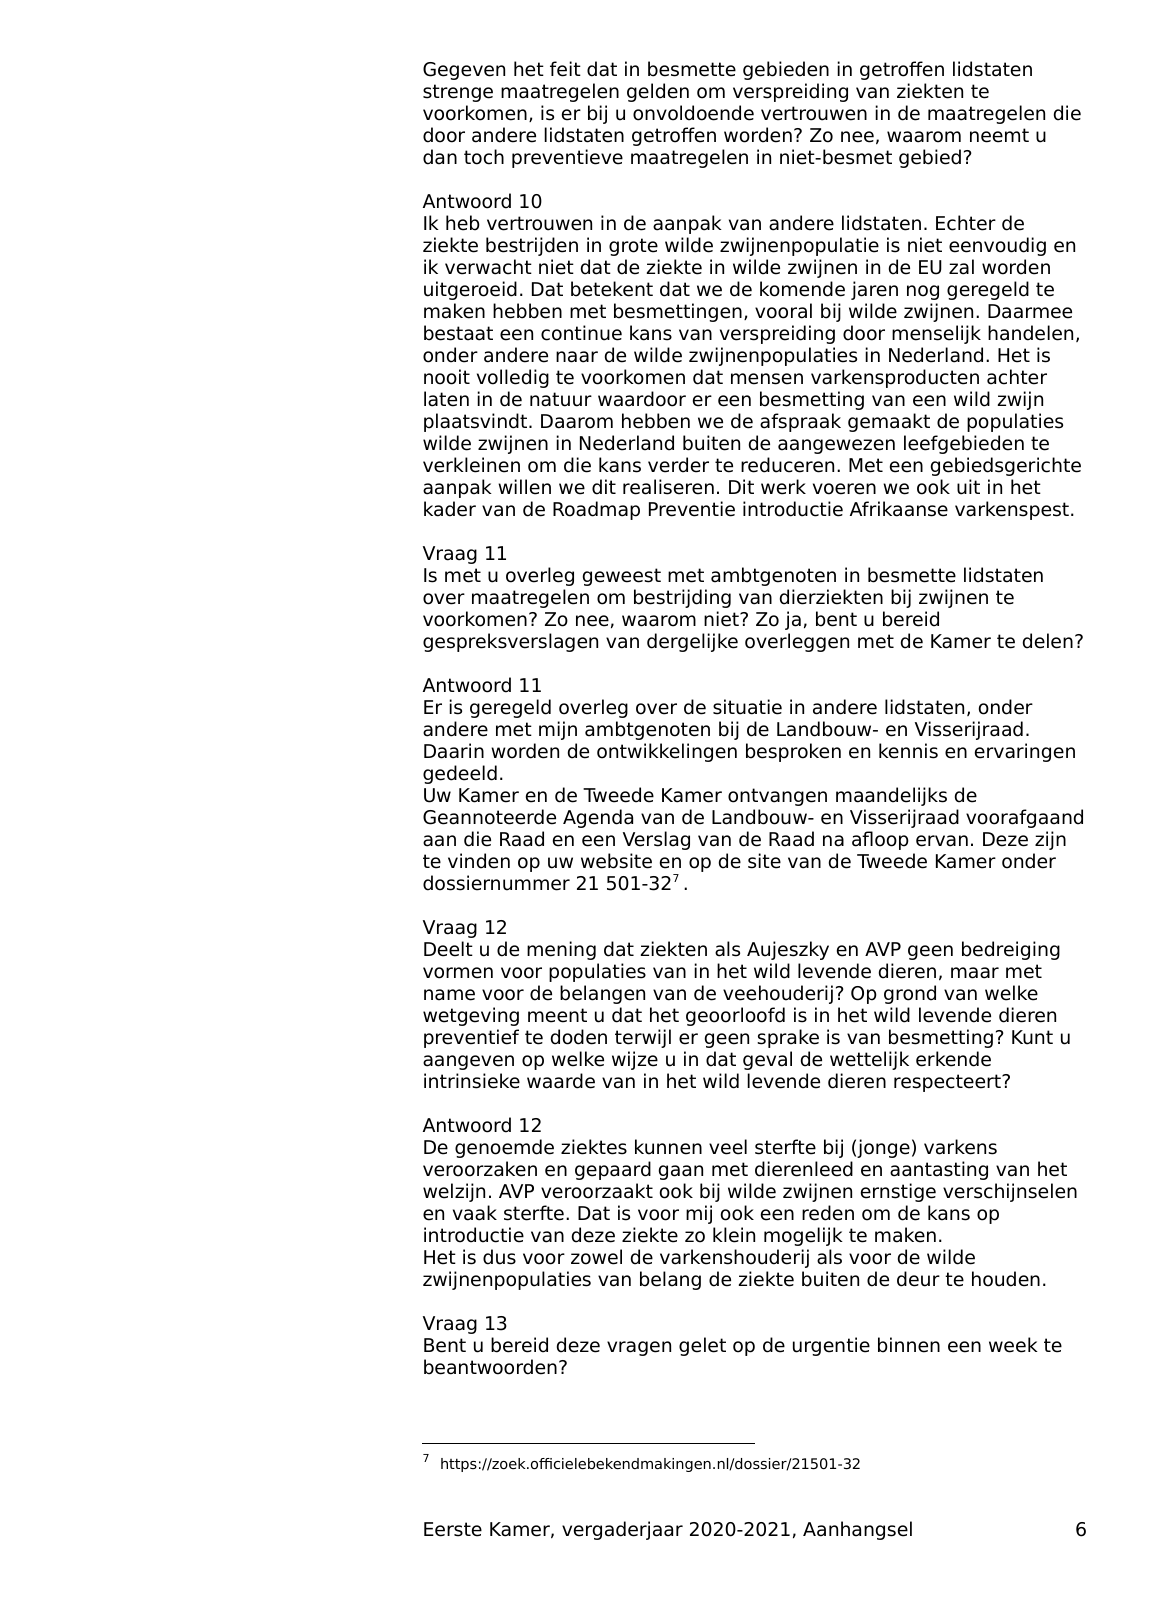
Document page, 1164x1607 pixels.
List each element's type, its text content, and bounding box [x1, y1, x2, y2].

text Uw Kamer en de Tweede Kamer ontvangen maandelijks de Geannoteerde Agenda van de Landbouw- en Visserijraad voorafgaand aan die Raad en een Verslag van de Raad na afloop ervan. Deze zijn te vinden op uw website en op de site van de Tweede Kamer onder dossiernummer 21 501-32. [422, 785, 1087, 895]
text Het is dus voor zowel de varkenshouderij als voor de wilde zwijnenpopulaties van belang de ziekte buiten de deur te houden. [422, 1247, 1087, 1291]
text Vraag 13 [422, 1313, 1087, 1335]
text Antwoord 10 [422, 191, 1087, 213]
text Antwoord 11 [422, 675, 1087, 697]
text Er is geregeld overleg over de situatie in andere lidstaten, onder andere met mijn ambtgenoten bij de Landbouw- en Visserijraad. Daarin worden de ontwikkelingen besproken en kennis en ervaringen gedeeld. [422, 697, 1087, 785]
text Antwoord 12 [422, 1115, 1087, 1137]
text De genoemde ziektes kunnen veel sterfte bij (jonge) varkens veroorzaken en gepaard gaan met dierenleed en aantasting van het welzijn. AVP veroorzaakt ook bij wilde zwijnen ernstige verschijnselen en vaak sterfte. Dat is voor mij ook een reden om de kans op introductie van deze ziekte zo klein mogelijk te maken. [422, 1137, 1087, 1247]
text Deelt u de mening dat ziekten als Aujeszky en AVP geen bedreiging vormen voor populaties van in het wild levende dieren, maar met name voor de belangen van de veehouderij? Op grond van welke wetgeving meent u dat het geoorloofd is in het wild levende dieren preventief te doden terwijl er geen sprake is van besmetting? Kunt u aangeven op welke wijze u in dat geval de wettelijk erkende intrinsieke waarde van in het wild levende dieren respecteert? [422, 939, 1087, 1093]
text Is met u overleg geweest met ambtgenoten in besmette lidstaten over maatregelen om bestrijding van dierziekten bij zwijnen te voorkomen? Zo nee, waarom niet? Zo ja, bent u bereid gespreksverslagen van dergelijke overleggen met de Kamer te delen? [422, 565, 1087, 653]
text https://zoek.officielebekendmakingen.nl/dossier/21501-32 [422, 1452, 1087, 1474]
text Bent u bereid deze vragen gelet op de urgentie binnen een week te beantwoorden? [422, 1335, 1087, 1379]
text Vraag 12 [422, 917, 1087, 939]
text Gegeven het feit dat in besmette gebieden in getroffen lidstaten strenge maatregelen gelden om verspreiding van ziekten te voorkomen, is er bij u onvoldoende vertrouwen in de maatregelen die door andere lidstaten getroffen worden? Zo nee, waarom neemt u dan toch preventieve maatregelen in niet-besmet gebied? [422, 59, 1087, 169]
text Vraag 11 [422, 543, 1087, 565]
text Ik heb vertrouwen in de aanpak van andere lidstaten. Echter de ziekte bestrijden in grote wilde zwijnenpopulatie is niet eenvoudig en ik verwacht niet dat de ziekte in wilde zwijnen in de EU zal worden uitgeroeid. Dat betekent dat we de komende jaren nog geregeld te maken hebben met besmettingen, vooral bij wilde zwijnen. Daarmee bestaat een continue kans van verspreiding door menselijk handelen, onder andere naar de wilde zwijnenpopulaties in Nederland. Het is nooit volledig te voorkomen dat mensen varkensproducten achter laten in de natuur waardoor er een besmetting van een wild zwijn plaatsvindt. Daarom hebben we de afspraak gemaakt de populaties wilde zwijnen in Nederland buiten de aangewezen leefgebieden te verkleinen om die kans verder te reduceren. Met een gebiedsgerichte aanpak willen we dit realiseren. Dit werk voeren we ook uit in het kader van de Roadmap Preventie introductie Afrikaanse varkenspest. [422, 213, 1087, 521]
